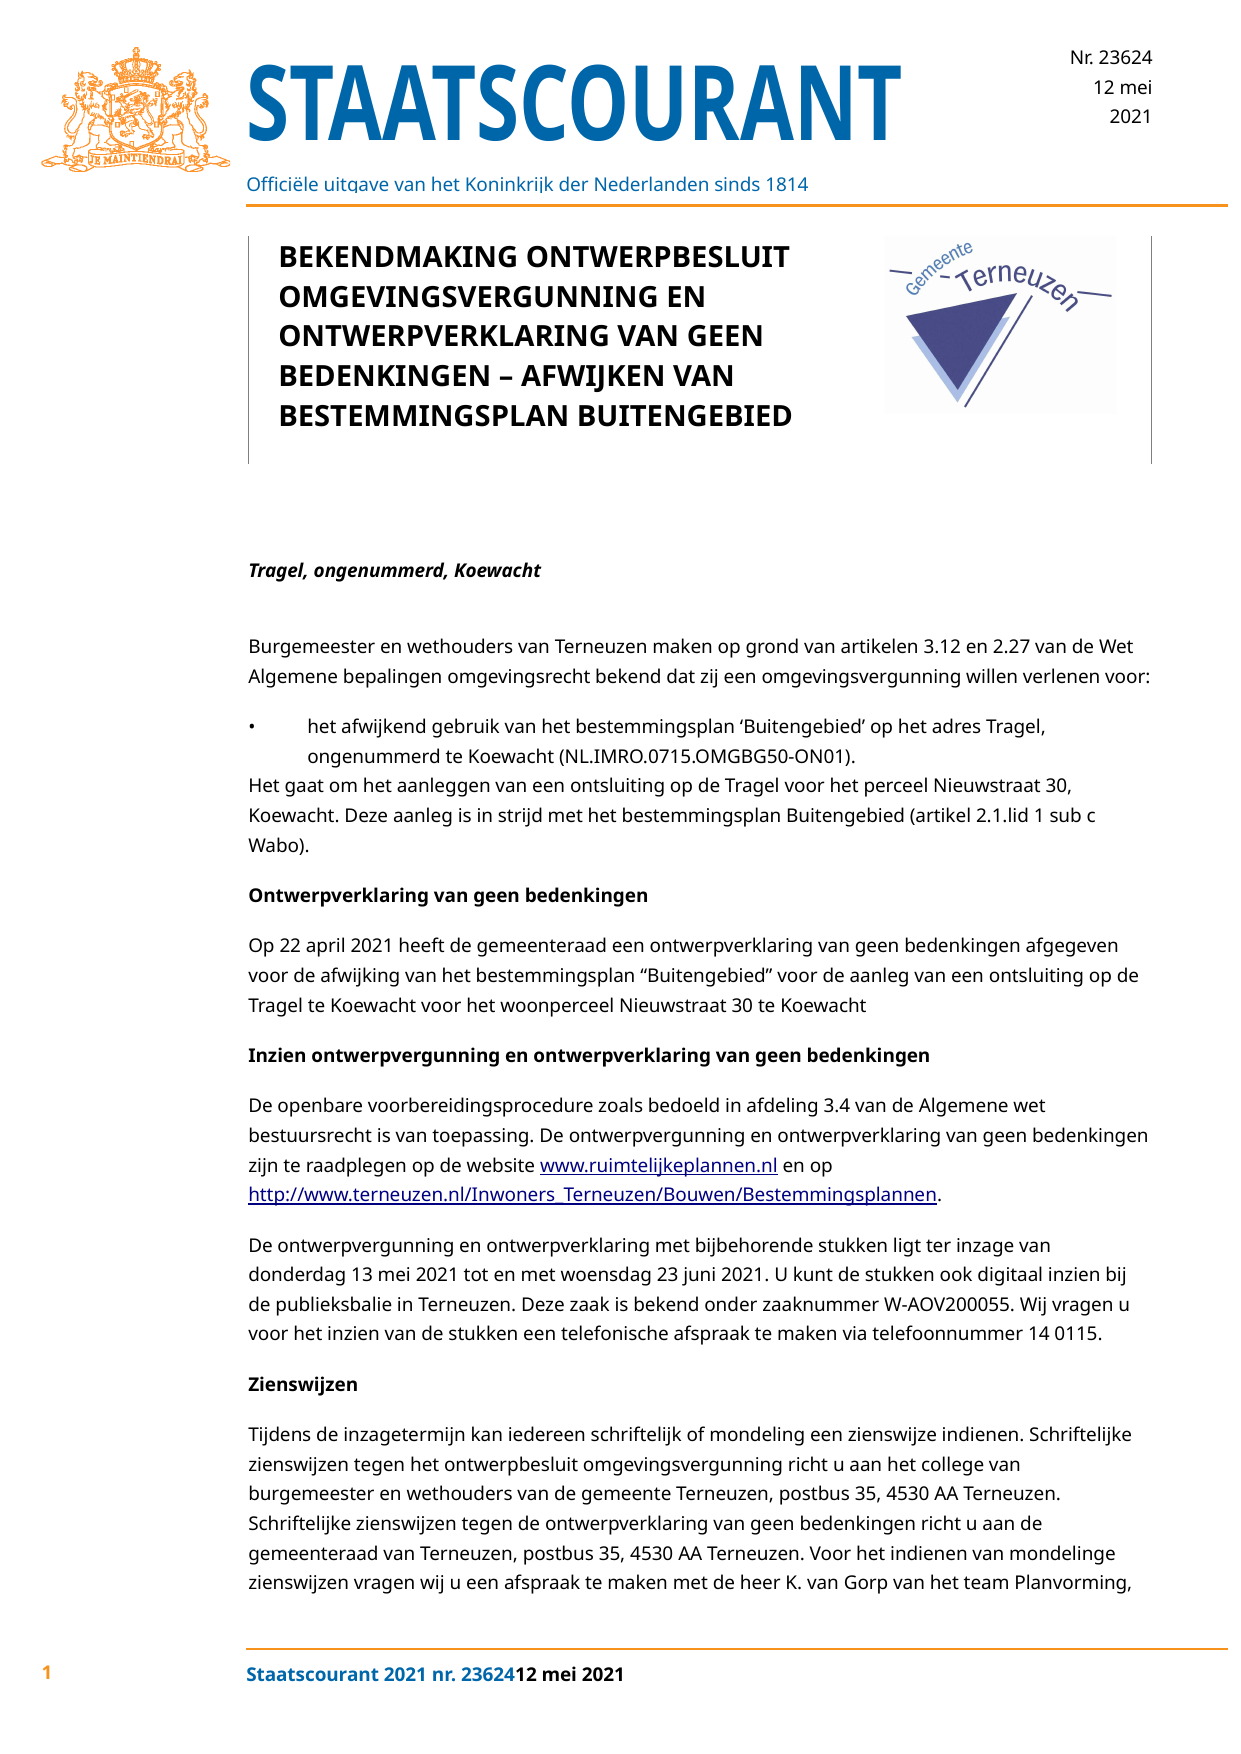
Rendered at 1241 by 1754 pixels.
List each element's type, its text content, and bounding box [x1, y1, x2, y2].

table_header [1117, 236, 1151, 413]
table_header BEKENDMAKING ONTWERPBESLUIT OMGEVINGSVERGUNNING EN ONTWERPVERKLARING VAN GEEN BEDENKINGEN – AFWIJKEN VAN BESTEMMINGSPLAN BUITENGEBIED [249, 236, 850, 464]
text Burgemeester en wethouders van Terneuzen maken op grond van artikelen 3.12 en 2.27 van de Wet Algemene bepalingen omgevingsrecht bekend dat zij een omgevingsvergunning willen verlenen voor: [248, 633, 1152, 689]
text Ontwerpverklaring van geen bedenkingen [248, 882, 1152, 908]
text Zienswijzen [248, 1371, 1152, 1397]
text De ontwerpvergunning en ontwerpverklaring met bijbehorende stukken ligt ter inzage van donderdag 13 mei 2021 tot en met woensdag 23 juni 2021. U kunt de stukken ook digitaal inzien bij de publieksbalie in Terneuzen. Deze zaak is bekend onder zaaknummer W-AOV200055. Wij vragen u voor het inzien van de stukken een telefonische afspraak te maken via telefoonnummer 14 0115. [248, 1232, 1152, 1346]
table_header [850, 236, 884, 413]
list het afwijkend gebruik van het bestemmingsplan ‘Buitengebied’ op het adres Tragel, ongenummerd te Koewacht (NL.IMRO.0715.OMGBG50-ON01). [248, 713, 1152, 769]
table_header [850, 414, 1151, 464]
text Het gaat om het aanleggen van een ontsluiting op de Tragel voor het perceel Nieuwstraat 30, Koewacht. Deze aanleg is in strijd met het bestemmingsplan Buitengebied (artikel 2.1.lid 1 sub c Wabo). [248, 773, 1152, 857]
picture [41, 47, 231, 172]
text Tijdens de inzagetermijn kan iedereen schriftelijk of mondeling een zienswijze indienen. Schriftelijke zienswijzen tegen het ontwerpbesluit omgevingsvergunning richt u aan het college van burgemeester en wethouders van de gemeente Terneuzen, postbus 35, 4530 AA Terneuzen. Schriftelijke zienswijzen tegen de ontwerpverklaring van geen bedenkingen richt u aan de gemeenteraad van Terneuzen, postbus 35, 4530 AA Terneuzen. Voor het indienen van mondelinge zienswijzen vragen wij u een afspraak te maken met de heer K. van Gorp van het team Planvorming, [248, 1421, 1152, 1595]
text De openbare voorbereidingsprocedure zoals bedoeld in afdeling 3.4 van de Algemene wet bestuursrecht is van toepassing. De ontwerpvergunning en ontwerpverklaring van geen bedenkingen zijn te raadplegen op de website www.ruimtelijkeplannen.nl en op http://www.terneuzen.nl/Inwoners_Terneuzen/Bouwen/Bestemmingsplannen. [248, 1093, 1152, 1207]
text Inzien ontwerpvergunning en ontwerpverklaring van geen bedenkingen [248, 1042, 1152, 1068]
picture [884, 236, 1117, 414]
text Op 22 april 2021 heeft de gemeenteraad een ontwerpverklaring van geen bedenkingen afgegeven voor de afwijking van het bestemmingsplan “Buitengebied” voor de aanleg van een ontsluiting op de Tragel te Koewacht voor het woonperceel Nieuwstraat 30 te Koewacht [248, 933, 1152, 1017]
text Tragel, ongenummerd, Koewacht [248, 557, 1152, 583]
